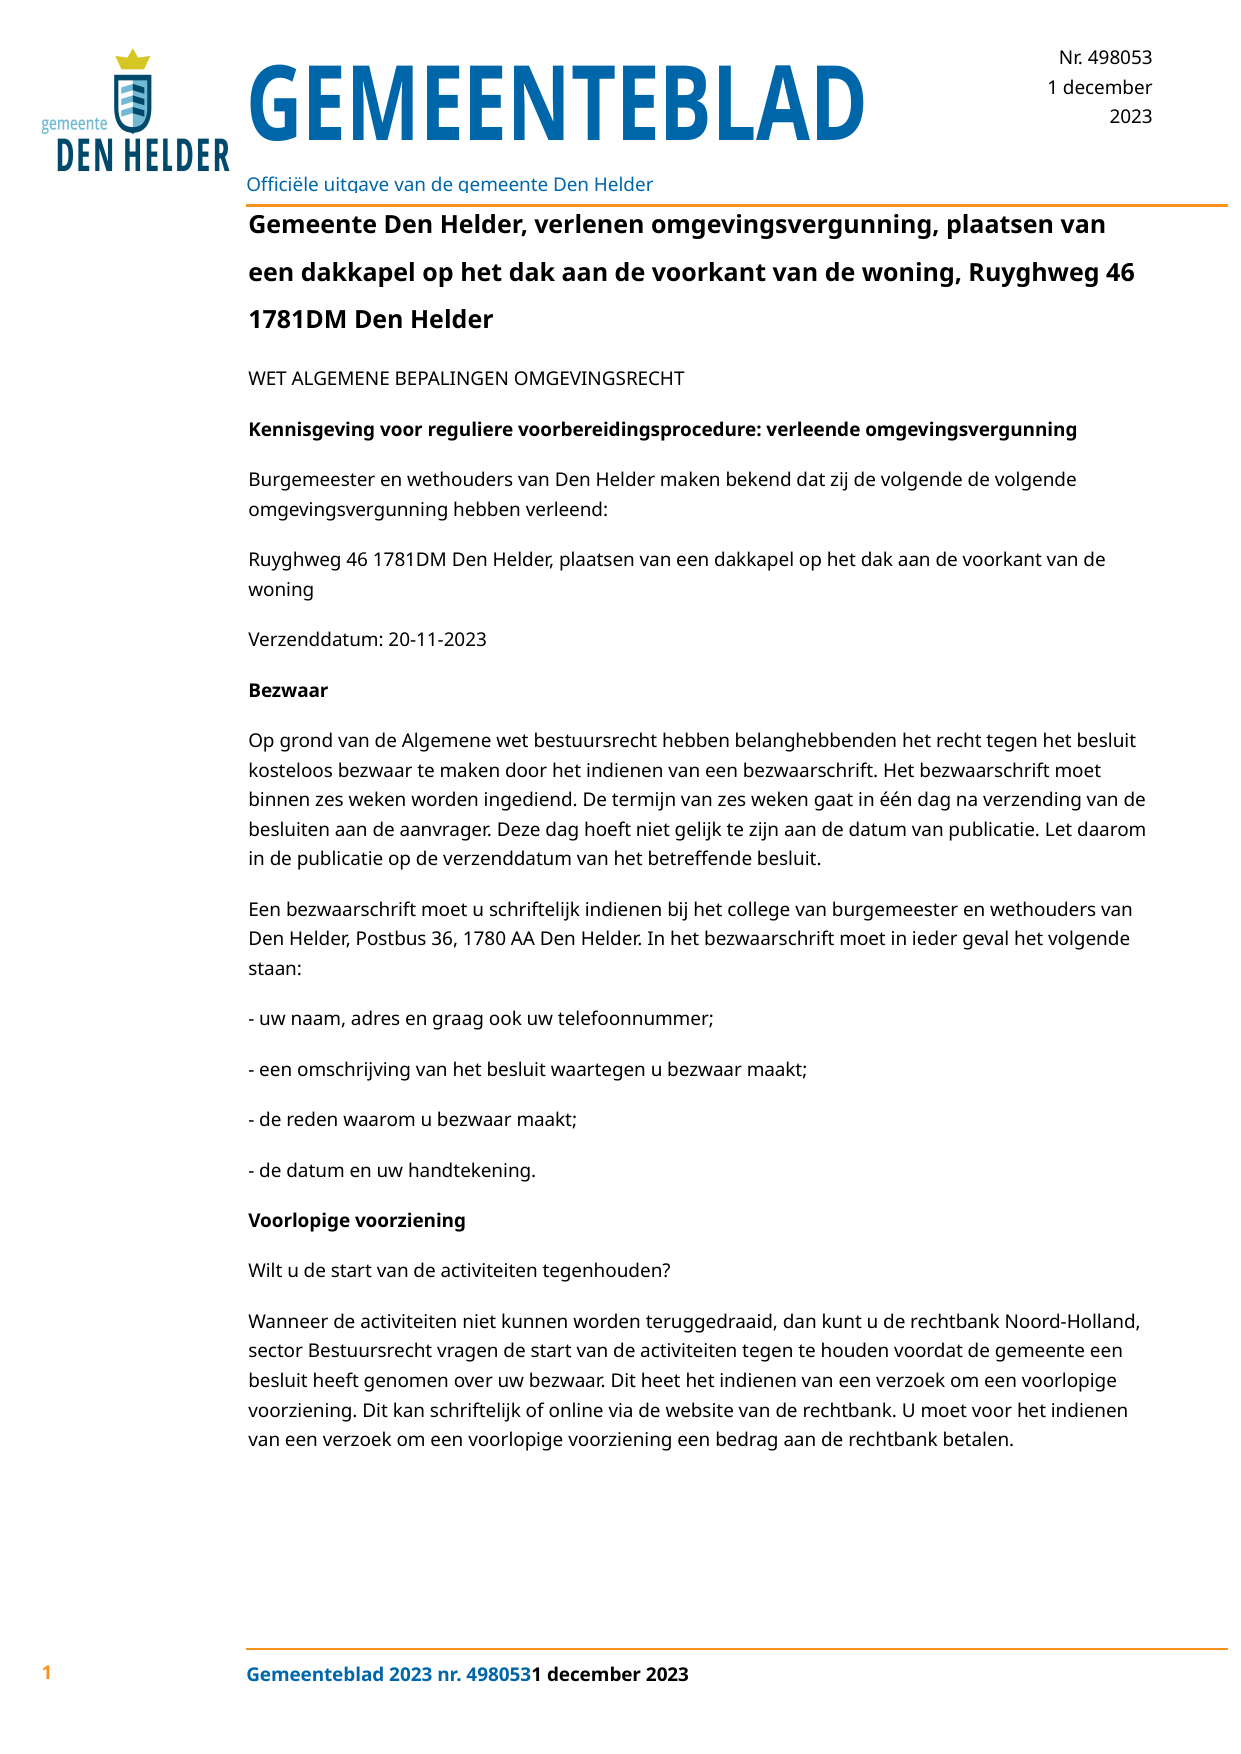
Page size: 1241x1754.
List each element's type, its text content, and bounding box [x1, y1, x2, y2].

picture [41, 47, 231, 172]
text Gemeente Den Helder, verlenen omgevingsvergunning, plaatsen van een dakkapel op het dak aan de voorkant van de woning, Ruyghweg 46 1781DM Den Helder [248, 207, 1152, 336]
picture [182, 144, 187, 165]
text - de datum en uw handtekening. [248, 1157, 1152, 1182]
text Voorlopige voorziening [248, 1207, 1152, 1233]
picture [220, 160, 224, 172]
text Wanneer de activiteiten niet kunnen worden teruggedraaid, dan kunt u de rechtbank Noord-Holland, sector Bestuursrecht vragen de start van de activiteiten tegen te houden voordat de gemeente een besluit heeft genomen over uw bezwaar. Dit heet het indienen van een verzoek om een voorlopige voorziening. Dit kan schriftelijk of online via de website van de rechtbank. U moet voor het indienen van een verzoek om een voorlopige voorziening een bedrag aan de rechtbank betalen. [248, 1308, 1152, 1452]
picture [100, 154, 106, 172]
text Verzenddatum: 20-11-2023 [248, 626, 1152, 652]
text Burgemeester en wethouders van Den Helder maken bekend dat zij de volgende de volgende omgevingsvergunning hebben verleend: [248, 466, 1152, 522]
picture [130, 157, 135, 172]
text - uw naam, adres en graag ook uw telefoonnummer; [248, 1006, 1152, 1031]
text - de reden waarom u bezwaar maakt; [248, 1106, 1152, 1132]
text Wilt u de start van de activiteiten tegenhouden? [248, 1258, 1152, 1283]
text Een bezwaarschrift moet u schriftelijk indienen bij het college van burgemeester en wethouders van Den Helder, Postbus 36, 1780 AA Den Helder. In het bezwaarschrift moet in ieder geval het volgende staan: [248, 896, 1152, 981]
text Bezwaar [248, 677, 1152, 702]
text Op grond van de Algemene wet bestuursrecht hebben belanghebbenden het recht tegen het besluit kosteloos bezwaar te maken door het indienen van een bezwaarschrift. Het bezwaarschrift moet binnen zes weken worden ingediend. De termijn van zes weken gaat in één dag na verzending van de besluiten aan de aanvrager. Deze dag hoeft niet gelijk te zijn aan de datum van publicatie. Let daarom in de publicatie op de verzenddatum van het betreffende besluit. [248, 727, 1152, 871]
text WET ALGEMENE BEPALINGEN OMGEVINGSRECHT [248, 366, 1152, 391]
text - een omschrijving van het besluit waartegen u bezwaar maakt; [248, 1056, 1152, 1082]
text Ruyghweg 46 1781DM Den Helder, plaatsen van een dakkapel op het dak aan de voorkant van de woning [248, 546, 1152, 602]
picture [63, 144, 68, 165]
text Kennisgeving voor reguliere voorbereidingsprocedure: verleende omgevingsvergunning [248, 416, 1152, 442]
